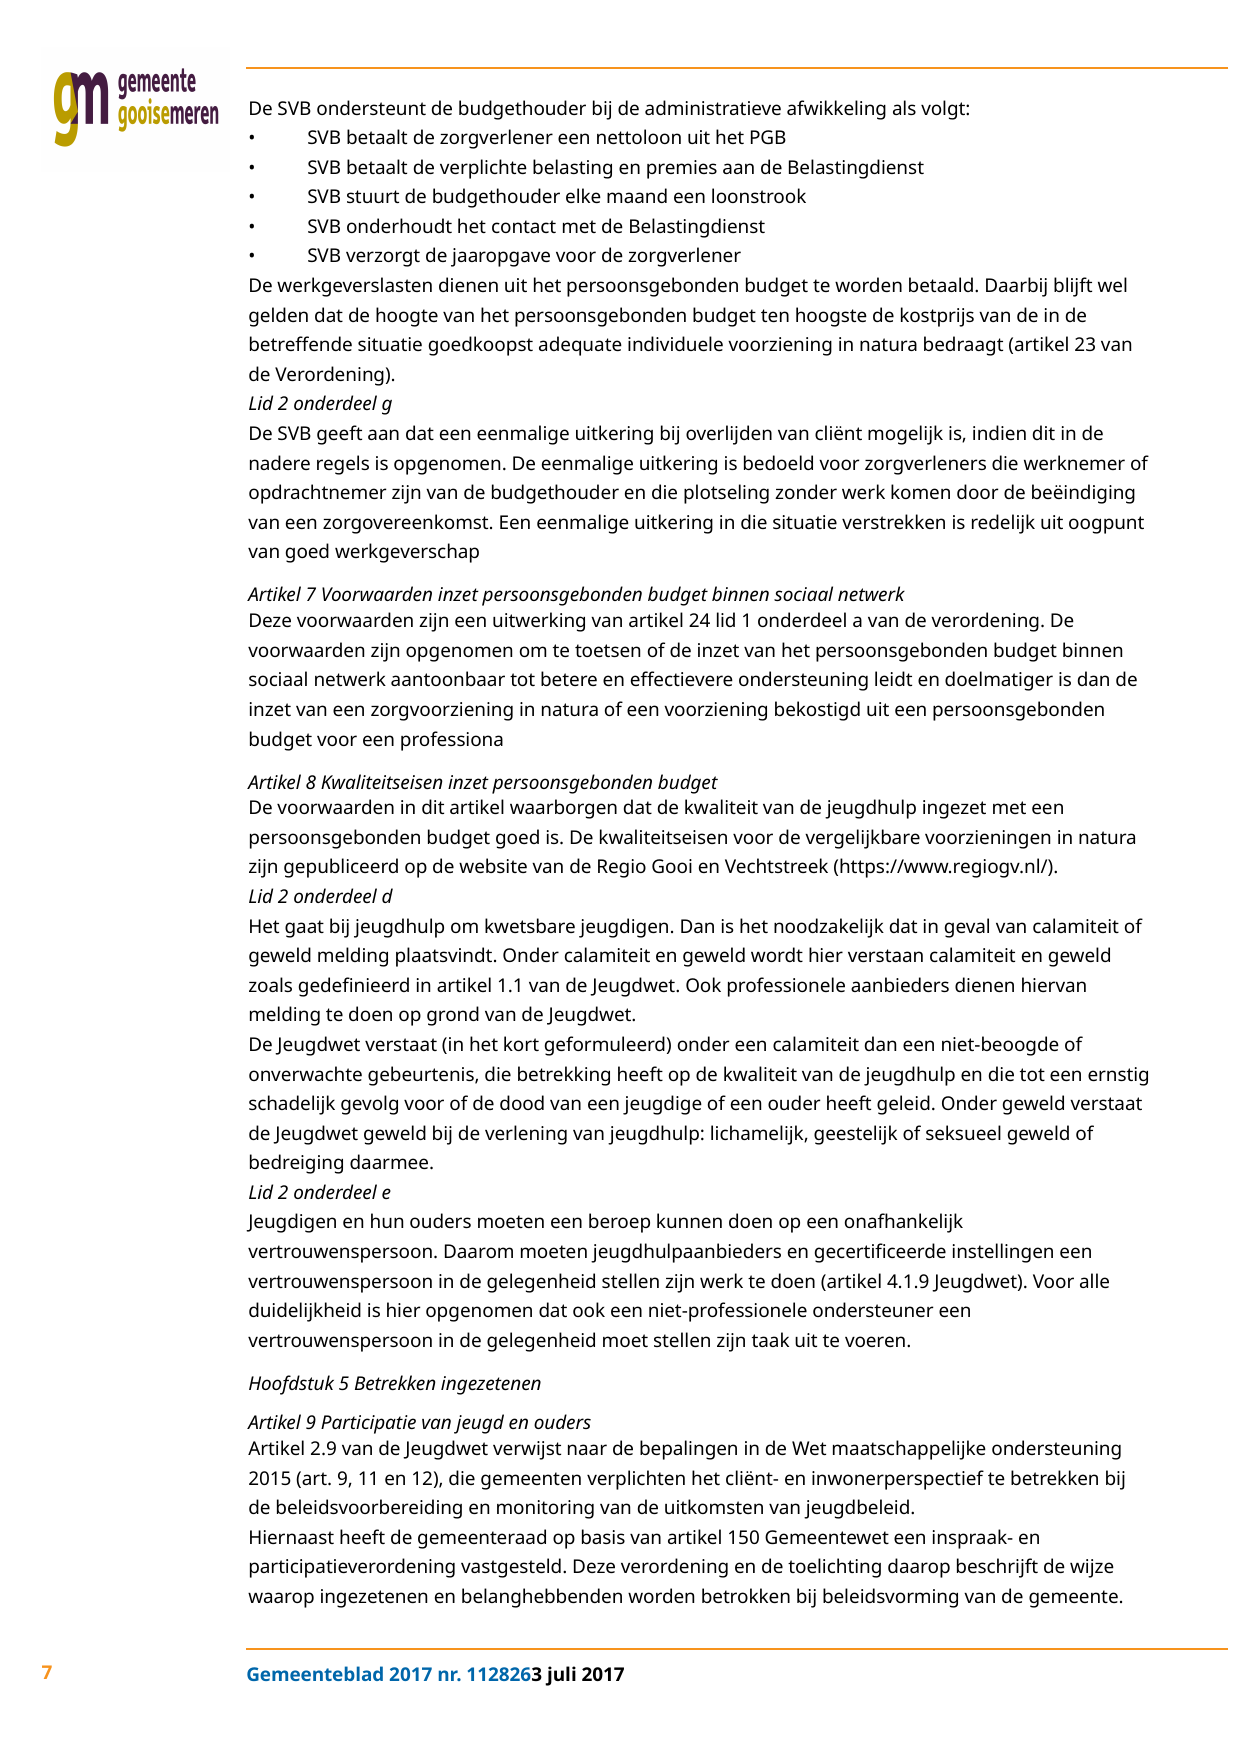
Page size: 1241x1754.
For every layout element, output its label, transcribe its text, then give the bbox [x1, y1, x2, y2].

text De Jeugdwet verstaat (in het kort geformuleerd) onder een calamiteit dan een niet-beoogde of onverwachte gebeurtenis, die betrekking heeft op de kwaliteit van de jeugdhulp en die tot een ernstig schadelijk gevolg voor of de dood van een jeugdige of een ouder heeft geleid. Onder geweld verstaat de Jeugdwet geweld bij de verlening van jeugdhulp: lichamelijk, geestelijk of seksueel geweld of bedreiging daarmee. [248, 1031, 1152, 1175]
list SVB betaalt de verplichte belasting en premies aan de Belastingdienst [248, 154, 1152, 180]
text Hoofdstuk 5 Betrekken ingezetenen [248, 1370, 1152, 1396]
list SVB verzorgt de jaaropgave voor de zorgverlener [248, 243, 1152, 268]
list SVB onderhoudt het contact met de Belastingdienst [248, 213, 1152, 239]
text Jeugdigen en hun ouders moeten een beroep kunnen doen op een onafhankelijk vertrouwenspersoon. Daarom moeten jeugdhulpaanbieders en gecertificeerde instellingen een vertrouwenspersoon in de gelegenheid stellen zijn werk te doen (artikel 4.1.9 Jeugdwet). Voor alle duidelijkheid is hier opgenomen dat ook een niet-professionele ondersteuner een vertrouwenspersoon in de gelegenheid moet stellen zijn taak uit te voeren. [248, 1209, 1152, 1353]
text Artikel 9 Participatie van jeugd en ouders [248, 1409, 1152, 1435]
text Deze voorwaarden zijn een uitwerking van artikel 24 lid 1 onderdeel a van de verordening. De voorwaarden zijn opgenomen om te toetsen of de inzet van het persoonsgebonden budget binnen sociaal netwerk aantoonbaar tot betere en effectievere ondersteuning leidt en doelmatiger is dan de inzet van een zorgvoorziening in natura of een voorziening bekostigd uit een persoonsgebonden budget voor een professiona [248, 607, 1152, 751]
list SVB betaalt de zorgverlener een nettoloon uit het PGB [248, 124, 1152, 150]
text Lid 2 onderdeel g [248, 391, 1152, 416]
text Artikel 7 Voorwaarden inzet persoonsgebonden budget binnen sociaal netwerk [248, 582, 1152, 607]
text Artikel 8 Kwaliteitseisen inzet persoonsgebonden budget [248, 769, 1152, 794]
picture [41, 47, 231, 172]
text Het gaat bij jeugdhulp om kwetsbare jeugdigen. Dan is het noodzakelijk dat in geval van calamiteit of geweld melding plaatsvindt. Onder calamiteit en geweld wordt hier verstaan calamiteit en geweld zoals gedefinieerd in artikel 1.1 van de Jeugdwet. Ook professionele aanbieders dienen hiervan melding te doen op grond van de Jeugdwet. [248, 913, 1152, 1027]
text Lid 2 onderdeel d [248, 883, 1152, 909]
list SVB stuurt de budgethouder elke maand een loonstrook [248, 183, 1152, 209]
text De SVB geeft aan dat een eenmalige uitkering bij overlijden van cliënt mogelijk is, indien dit in de nadere regels is opgenomen. De eenmalige uitkering is bedoeld voor zorgverleners die werknemer of opdrachtnemer zijn van de budgethouder en die plotseling zonder werk komen door de beëindiging van een zorgovereenkomst. Een eenmalige uitkering in die situatie verstrekken is redelijk uit oogpunt van goed werkgeverschap [248, 420, 1152, 564]
text Artikel 2.9 van de Jeugdwet verwijst naar de bepalingen in de Wet maatschappelijke ondersteuning 2015 (art. 9, 11 en 12), die gemeenten verplichten het cliënt- en inwonerperspectief te betrekken bij de beleidsvoorbereiding en monitoring van de uitkomsten van jeugdbeleid. [248, 1435, 1152, 1520]
text Lid 2 onderdeel e [248, 1179, 1152, 1205]
text Hiernaast heeft de gemeenteraad op basis van artikel 150 Gemeentewet een inspraak- en participatieverordening vastgesteld. Deze verordening en de toelichting daarop beschrijft de wijze waarop ingezetenen en belanghebbenden worden betrokken bij beleidsvorming van de gemeente. [248, 1524, 1152, 1609]
text De werkgeverslasten dienen uit het persoonsgebonden budget te worden betaald. Daarbij blijft wel gelden dat de hoogte van het persoonsgebonden budget ten hoogste de kostprijs van de in de betreffende situatie goedkoopst adequate individuele voorziening in natura bedraagt (artikel 23 van de Verordening). [248, 272, 1152, 387]
text De SVB ondersteunt de budgethouder bij de administratieve afwikkeling als volgt: [248, 95, 1152, 121]
text De voorwaarden in dit artikel waarborgen dat de kwaliteit van de jeugdhulp ingezet met een persoonsgebonden budget goed is. De kwaliteitseisen voor de vergelijkbare voorzieningen in natura zijn gepubliceerd op de website van de Regio Gooi en Vechtstreek (https://www.regiogv.nl/). [248, 794, 1152, 879]
